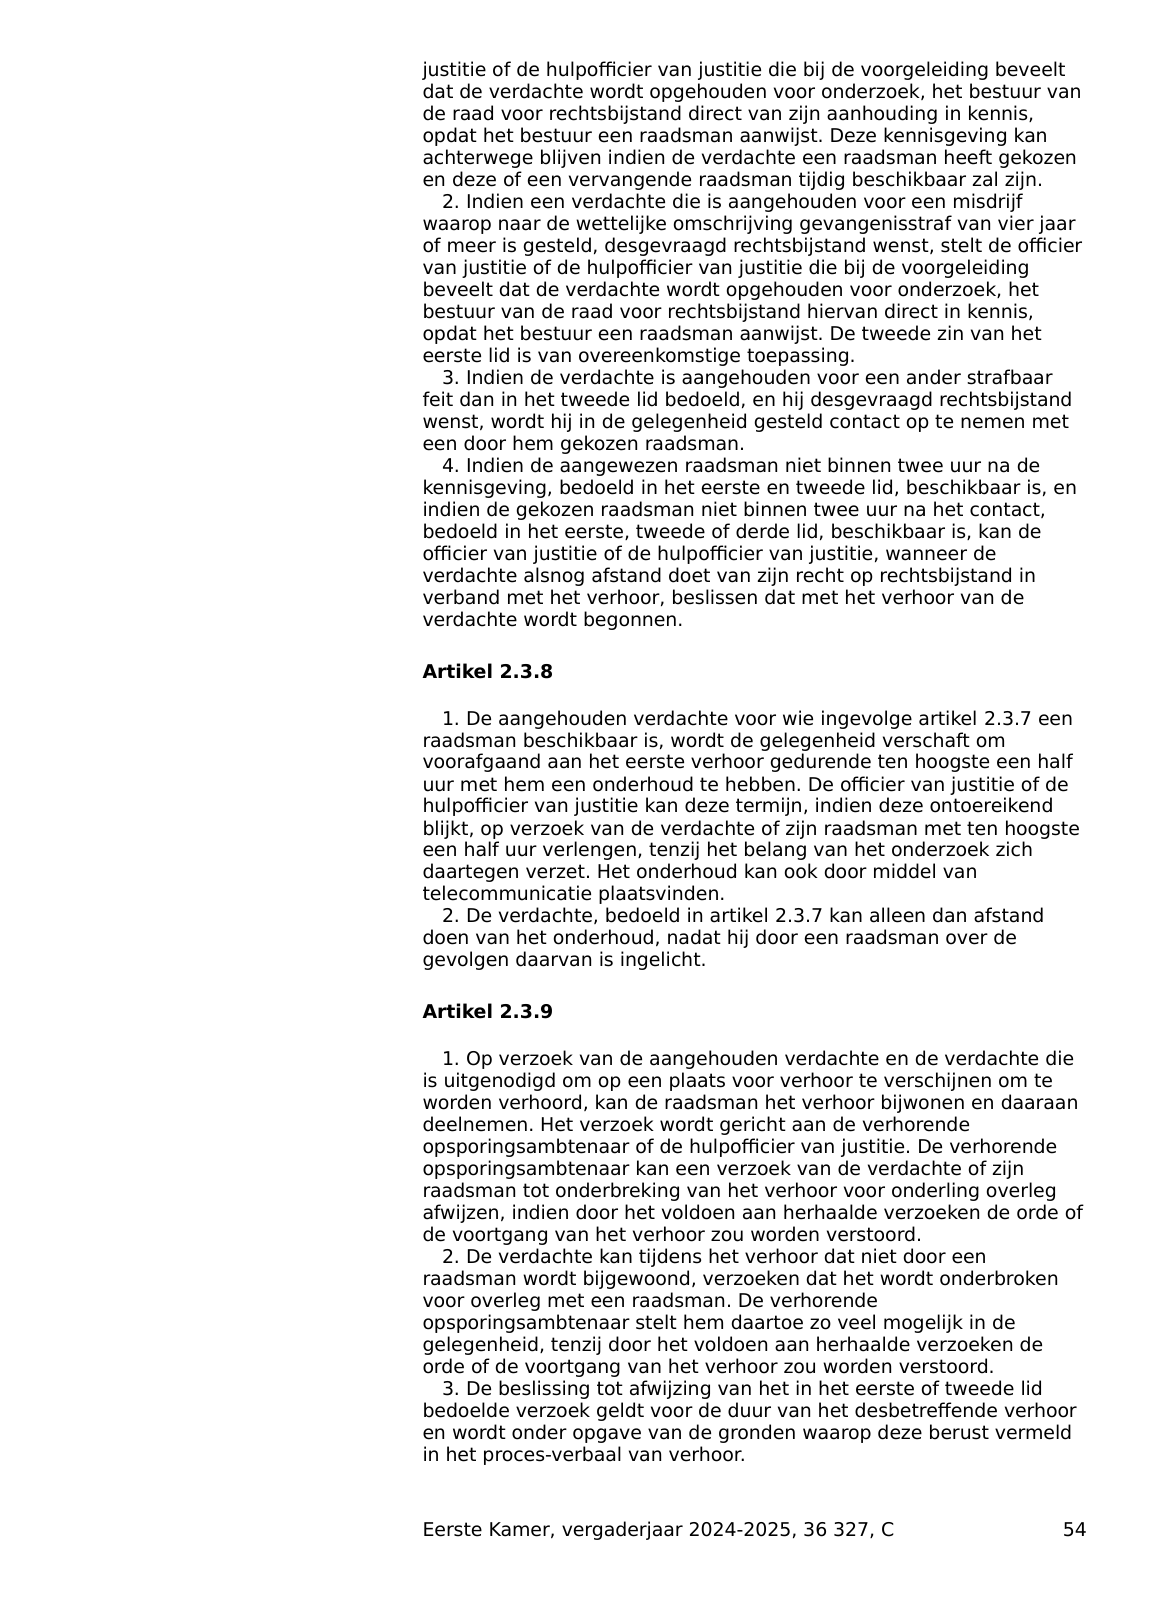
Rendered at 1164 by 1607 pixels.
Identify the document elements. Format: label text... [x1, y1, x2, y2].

subtitle Artikel 2.3.8 [422, 661, 1087, 682]
text 1. Op verzoek van de aangehouden verdachte en de verdachte die is uitgenodigd om op een plaats voor verhoor te verschijnen om te worden verhoord, kan de raadsman het verhoor bijwonen en daaraan deelnemen. Het verzoek wordt gericht aan de verhorende opsporingsambtenaar of de hulpofficier van justitie. De verhorende opsporingsambtenaar kan een verzoek van de verdachte of zijn raadsman tot onderbreking van het verhoor voor onderling overleg afwijzen, indien door het voldoen aan herhaalde verzoeken de orde of de voortgang van het verhoor zou worden verstoord. [422, 1048, 1087, 1246]
text 3. De beslissing tot afwijzing van het in het eerste of tweede lid bedoelde verzoek geldt voor de duur van het desbetreffende verhoor en wordt onder opgave van de gronden waarop deze berust vermeld in het proces-verbaal van verhoor. [422, 1378, 1087, 1466]
text 1. De aangehouden verdachte voor wie ingevolge artikel 2.3.7 een raadsman beschikbaar is, wordt de gelegenheid verschaft om voorafgaand aan het eerste verhoor gedurende ten hoogste een half uur met hem een onderhoud te hebben. De officier van justitie of de hulpofficier van justitie kan deze termijn, indien deze ontoereikend blijkt, op verzoek van de verdachte of zijn raadsman met ten hoogste een half uur verlengen, tenzij het belang van het onderzoek zich daartegen verzet. Het onderhoud kan ook door middel van telecommunicatie plaatsvinden. [422, 707, 1087, 905]
text 3. Indien de verdachte is aangehouden voor een ander strafbaar feit dan in het tweede lid bedoeld, en hij desgevraagd rechtsbijstand wenst, wordt hij in de gelegenheid gesteld contact op te nemen met een door hem gekozen raadsman. [422, 367, 1087, 455]
text 4. Indien de aangewezen raadsman niet binnen twee uur na de kennisgeving, bedoeld in het eerste en tweede lid, beschikbaar is, en indien de gekozen raadsman niet binnen twee uur na het contact, bedoeld in het eerste, tweede of derde lid, beschikbaar is, kan de officier van justitie of de hulpofficier van justitie, wanneer de verdachte alsnog afstand doet van zijn recht op rechtsbijstand in verband met het verhoor, beslissen dat met het verhoor van de verdachte wordt begonnen. [422, 455, 1087, 631]
text 2. De verdachte kan tijdens het verhoor dat niet door een raadsman wordt bijgewoond, verzoeken dat het wordt onderbroken voor overleg met een raadsman. De verhorende opsporingsambtenaar stelt hem daartoe zo veel mogelijk in de gelegenheid, tenzij door het voldoen aan herhaalde verzoeken de orde of de voortgang van het verhoor zou worden verstoord. [422, 1246, 1087, 1378]
text justitie of de hulpofficier van justitie die bij de voorgeleiding beveelt dat de verdachte wordt opgehouden voor onderzoek, het bestuur van de raad voor rechtsbijstand direct van zijn aanhouding in kennis, opdat het bestuur een raadsman aanwijst. Deze kennisgeving kan achterwege blijven indien de verdachte een raadsman heeft gekozen en deze of een vervangende raadsman tijdig beschikbaar zal zijn. [422, 59, 1087, 191]
text 2. De verdachte, bedoeld in artikel 2.3.7 kan alleen dan afstand doen van het onderhoud, nadat hij door een raadsman over de gevolgen daarvan is ingelicht. [422, 905, 1087, 971]
text 2. Indien een verdachte die is aangehouden voor een misdrijf waarop naar de wettelijke omschrijving gevangenisstraf van vier jaar of meer is gesteld, desgevraagd rechtsbijstand wenst, stelt de officier van justitie of de hulpofficier van justitie die bij de voorgeleiding beveelt dat de verdachte wordt opgehouden voor onderzoek, het bestuur van de raad voor rechtsbijstand hiervan direct in kennis, opdat het bestuur een raadsman aanwijst. De tweede zin van het eerste lid is van overeenkomstige toepassing. [422, 191, 1087, 367]
subtitle Artikel 2.3.9 [422, 1001, 1087, 1023]
